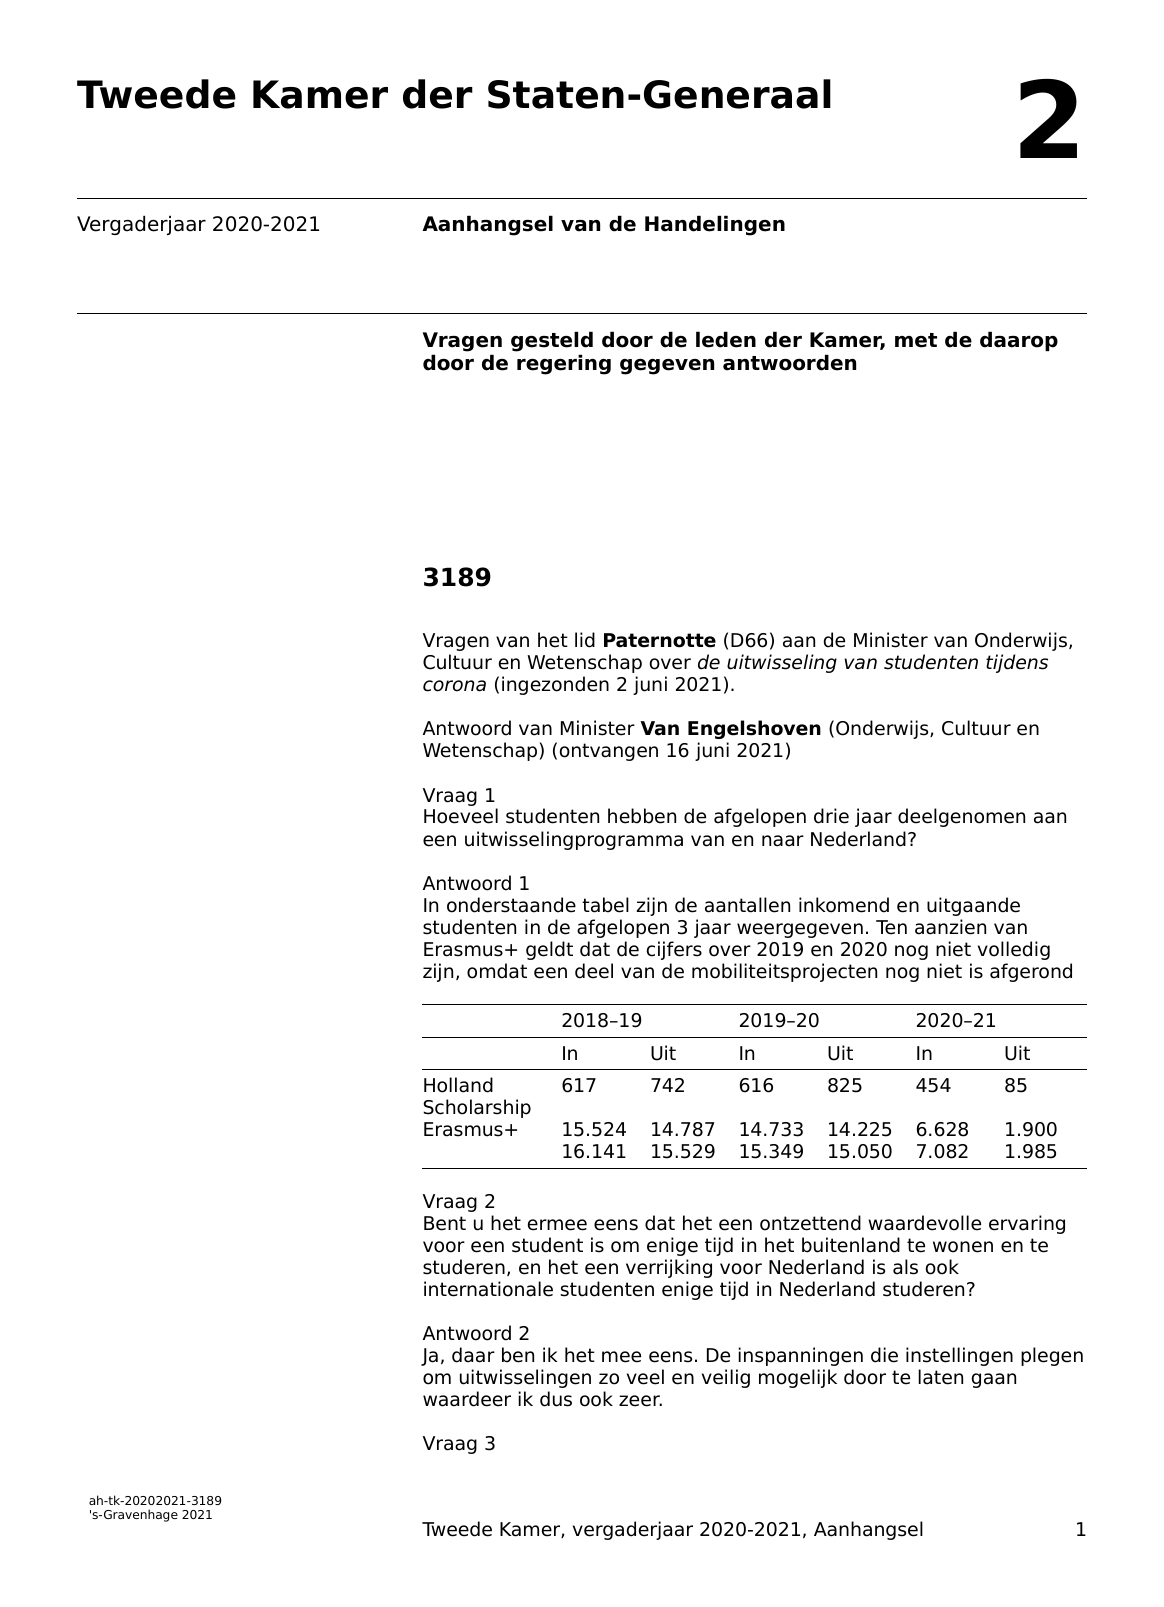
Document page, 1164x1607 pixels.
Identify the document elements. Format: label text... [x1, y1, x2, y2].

table_cell Uit [644, 1038, 732, 1069]
table_cell 14.733 [732, 1119, 821, 1141]
text 3189 [422, 563, 1087, 592]
table_cell In [910, 1038, 998, 1069]
table_cell Aanhangsel van de Handelingen [422, 199, 1087, 313]
table_cell 1.985 [998, 1141, 1087, 1167]
table_header Tweede Kamer der Staten-Generaal [77, 59, 886, 198]
text Antwoord 2 [422, 1323, 1087, 1345]
table_cell 16.141 [555, 1141, 644, 1167]
table_cell Vragen gesteld door de leden der Kamer, met de daarop door de regering gegeven antwoorden [422, 314, 1087, 375]
table_cell 454 [910, 1070, 998, 1119]
table_cell [422, 1038, 555, 1069]
table_cell In [732, 1038, 821, 1069]
text Vraag 2 [422, 1191, 1087, 1213]
table_cell 1.900 [998, 1119, 1087, 1141]
text Antwoord 1 [422, 873, 1087, 894]
table_cell Holland Scholarship [422, 1070, 555, 1119]
table_header 2018–19 [555, 1005, 732, 1037]
table_cell [422, 1141, 555, 1167]
table_cell 825 [821, 1070, 909, 1119]
text In onderstaande tabel zijn de aantallen inkomend en uitgaande studenten in de afgelopen 3 jaar weergegeven. Ten aanzien van Erasmus+ geldt dat de cijfers over 2019 en 2020 nog niet volledig zijn, omdat een deel van de mobiliteitsprojecten nog niet is afgerond [422, 894, 1087, 982]
table_cell 14.225 [821, 1119, 909, 1141]
table_cell In [555, 1038, 644, 1069]
table_cell 742 [644, 1070, 732, 1119]
table_cell 616 [732, 1070, 821, 1119]
text Ja, daar ben ik het mee eens. De inspanningen die instellingen plegen om uitwisselingen zo veel en veilig mogelijk door te laten gaan waardeer ik dus ook zeer. [422, 1345, 1087, 1411]
text Antwoord van Minister Van Engelshoven (Onderwijs, Cultuur en Wetenschap) (ontvangen 16 juni 2021) [422, 718, 1087, 762]
text Vraag 1 [422, 784, 1087, 806]
table_cell 14.787 [644, 1119, 732, 1141]
table_cell 15.524 [555, 1119, 644, 1141]
table_header 2020–21 [910, 1005, 1087, 1037]
table_cell Uit [821, 1038, 909, 1069]
text Bent u het ermee eens dat het een ontzettend waardevolle ervaring voor een student is om enige tijd in het buitenland te wonen en te studeren, en het een verrijking voor Nederland is als ook internationale studenten enige tijd in Nederland studeren? [422, 1213, 1087, 1301]
table_header [422, 1005, 555, 1037]
table_cell 617 [555, 1070, 644, 1119]
table_cell Erasmus+ [422, 1119, 555, 1141]
table_cell 15.050 [821, 1141, 909, 1167]
table_cell [77, 314, 422, 375]
table_cell Uit [998, 1038, 1087, 1069]
text ah-tk-20202021-3189 [88, 1494, 323, 1508]
table_cell 6.628 [910, 1119, 998, 1141]
table_cell 15.529 [644, 1141, 732, 1167]
table_header 2 [886, 59, 1087, 198]
text Vragen van het lid Paternotte (D66) aan de Minister van Onderwijs, Cultuur en Wetenschap over de uitwisseling van studenten tijdens corona (ingezonden 2 juni 2021). [422, 630, 1087, 696]
table_cell 7.082 [910, 1141, 998, 1167]
table_cell 85 [998, 1070, 1087, 1119]
table_cell Vergaderjaar 2020-2021 [77, 199, 422, 313]
text Hoeveel studenten hebben de afgelopen drie jaar deelgenomen aan een uitwisselingprogramma van en naar Nederland? [422, 806, 1087, 850]
text Vraag 3 [422, 1433, 1087, 1455]
table_header 2019–20 [732, 1005, 909, 1037]
table_cell 15.349 [732, 1141, 821, 1167]
text 's-Gravenhage 2021 [88, 1508, 323, 1522]
